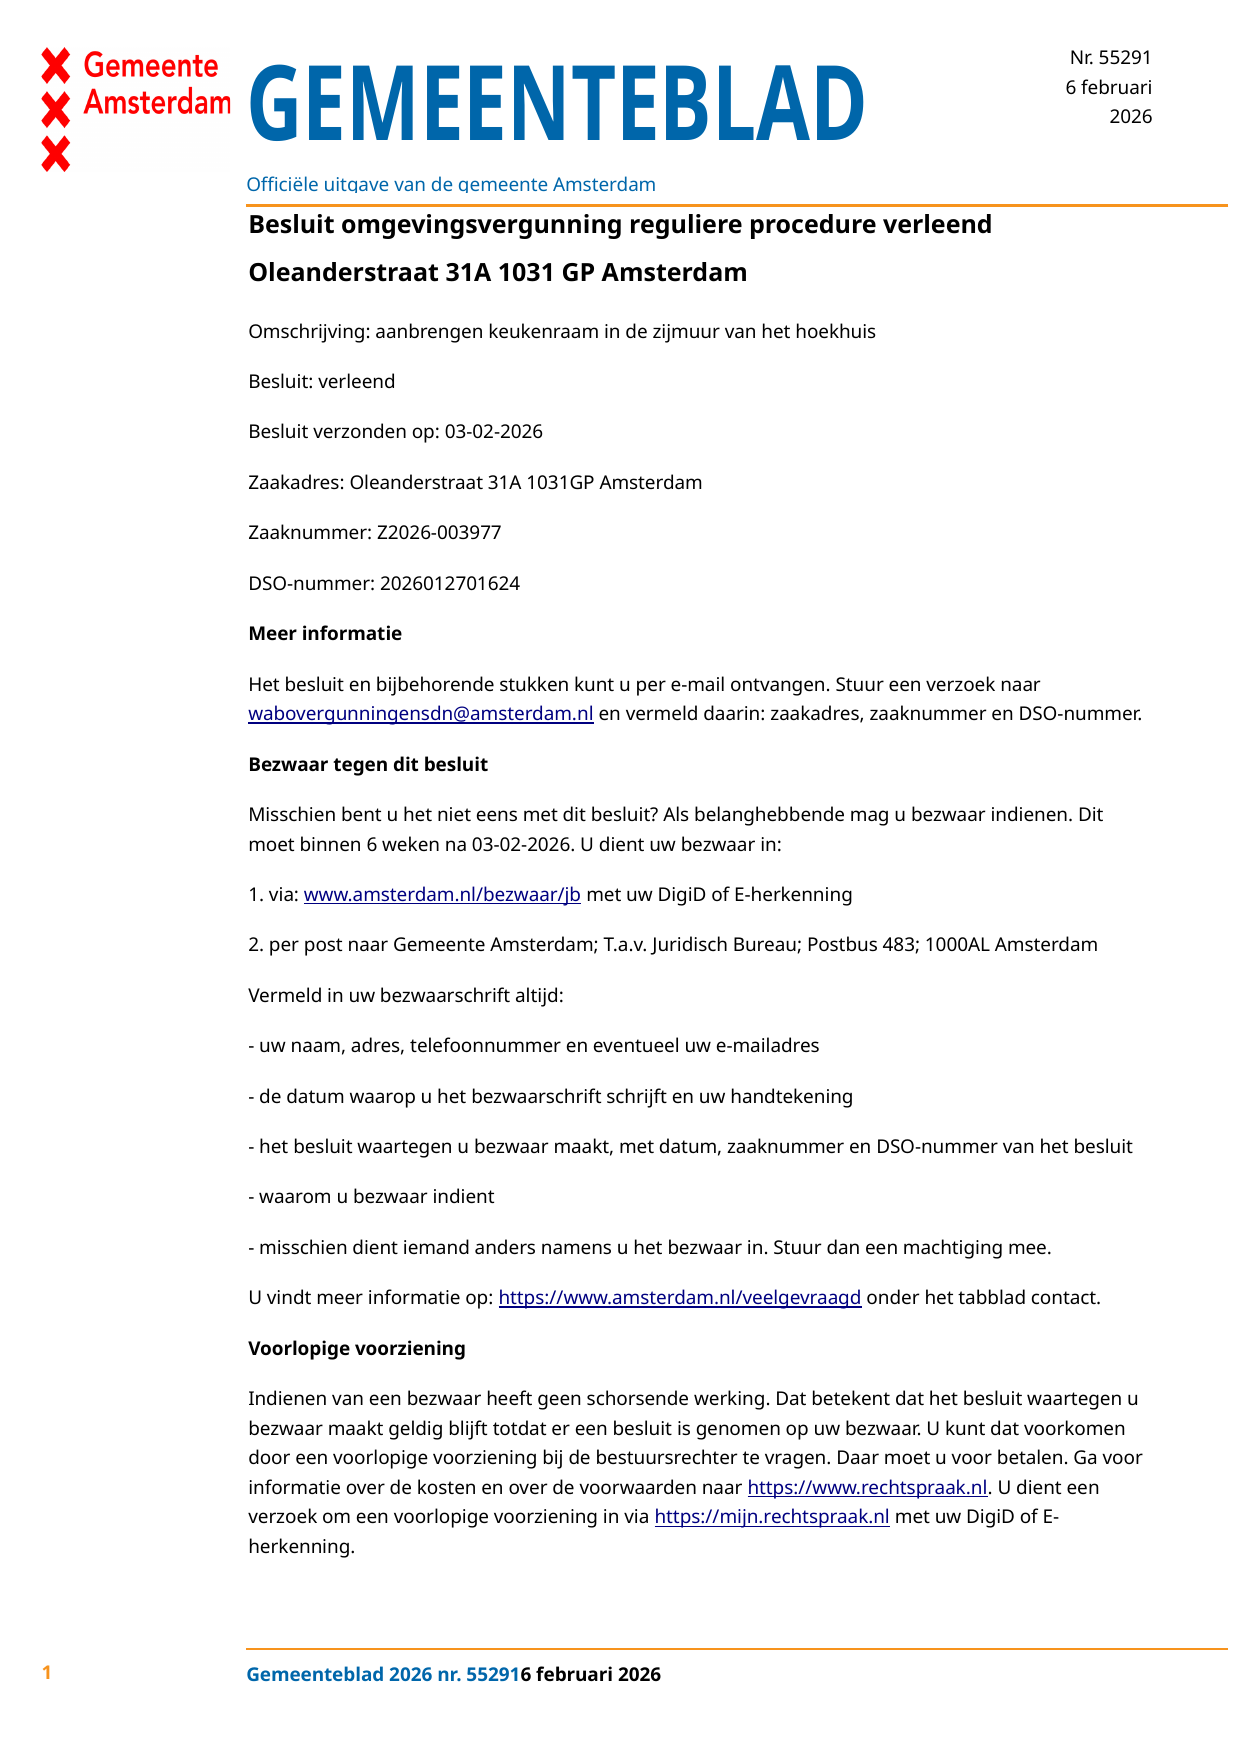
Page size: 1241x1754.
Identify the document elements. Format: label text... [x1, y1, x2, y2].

text U vindt meer informatie op: https://www.amsterdam.nl/veelgevraagd onder het tabblad contact. [248, 1284, 1152, 1310]
text 1. via: www.amsterdam.nl/bezwaar/jb met uw DigiD of E-herkenning [248, 881, 1152, 907]
text Vermeld in uw bezwaarschrift altijd: [248, 982, 1152, 1008]
text Besluit: verleend [248, 368, 1152, 394]
text Het besluit en bijbehorende stukken kunt u per e-mail ontvangen. Stuur een verzoek naar wabovergunningensdn@amsterdam.nl en vermeld daarin: zaakadres, zaaknummer en DSO-nummer. [248, 671, 1152, 726]
text Misschien bent u het niet eens met dit besluit? Als belanghebbende mag u bezwaar indienen. Dit moet binnen 6 weken na 03-02-2026. U dient uw bezwaar in: [248, 801, 1152, 857]
text Zaakadres: Oleanderstraat 31A 1031GP Amsterdam [248, 469, 1152, 495]
text Indienen van een bezwaar heeft geen schorsende werking. Dat betekent dat het besluit waartegen u bezwaar maakt geldig blijft totdat er een besluit is genomen op uw bezwaar. U kunt dat voorkomen door een voorlopige voorziening bij de bestuursrechter te vragen. Daar moet u voor betalen. Ga voor informatie over de kosten en over de voorwaarden naar https://www.rechtspraak.nl. U dient een verzoek om een voorlopige voorziening in via https://mijn.rechtspraak.nl met uw DigiD of E-herkenning. [248, 1385, 1152, 1559]
text - waarom u bezwaar indient [248, 1184, 1152, 1209]
text - de datum waarop u het bezwaarschrift schrijft en uw handtekening [248, 1083, 1152, 1109]
text Besluit verzonden op: 03-02-2026 [248, 419, 1152, 444]
text 2. per post naar Gemeente Amsterdam; T.a.v. Juridisch Bureau; Postbus 483; 1000AL Amsterdam [248, 932, 1152, 957]
text Voorlopige voorziening [248, 1335, 1152, 1361]
text Bezwaar tegen dit besluit [248, 751, 1152, 777]
text - het besluit waartegen u bezwaar maakt, met datum, zaaknummer en DSO-nummer van het besluit [248, 1133, 1152, 1159]
text - misschien dient iemand anders namens u het bezwaar in. Stuur dan een machtiging mee. [248, 1234, 1152, 1260]
text Omschrijving: aanbrengen keukenraam in de zijmuur van het hoekhuis [248, 318, 1152, 344]
text Zaaknummer: Z2026-003977 [248, 519, 1152, 545]
text Meer informatie [248, 620, 1152, 646]
text Besluit omgevingsvergunning reguliere procedure verleend Oleanderstraat 31A 1031 GP Amsterdam [248, 207, 1152, 288]
text DSO-nummer: 2026012701624 [248, 570, 1152, 596]
picture [41, 47, 231, 172]
text - uw naam, adres, telefoonnummer en eventueel uw e-mailadres [248, 1032, 1152, 1058]
